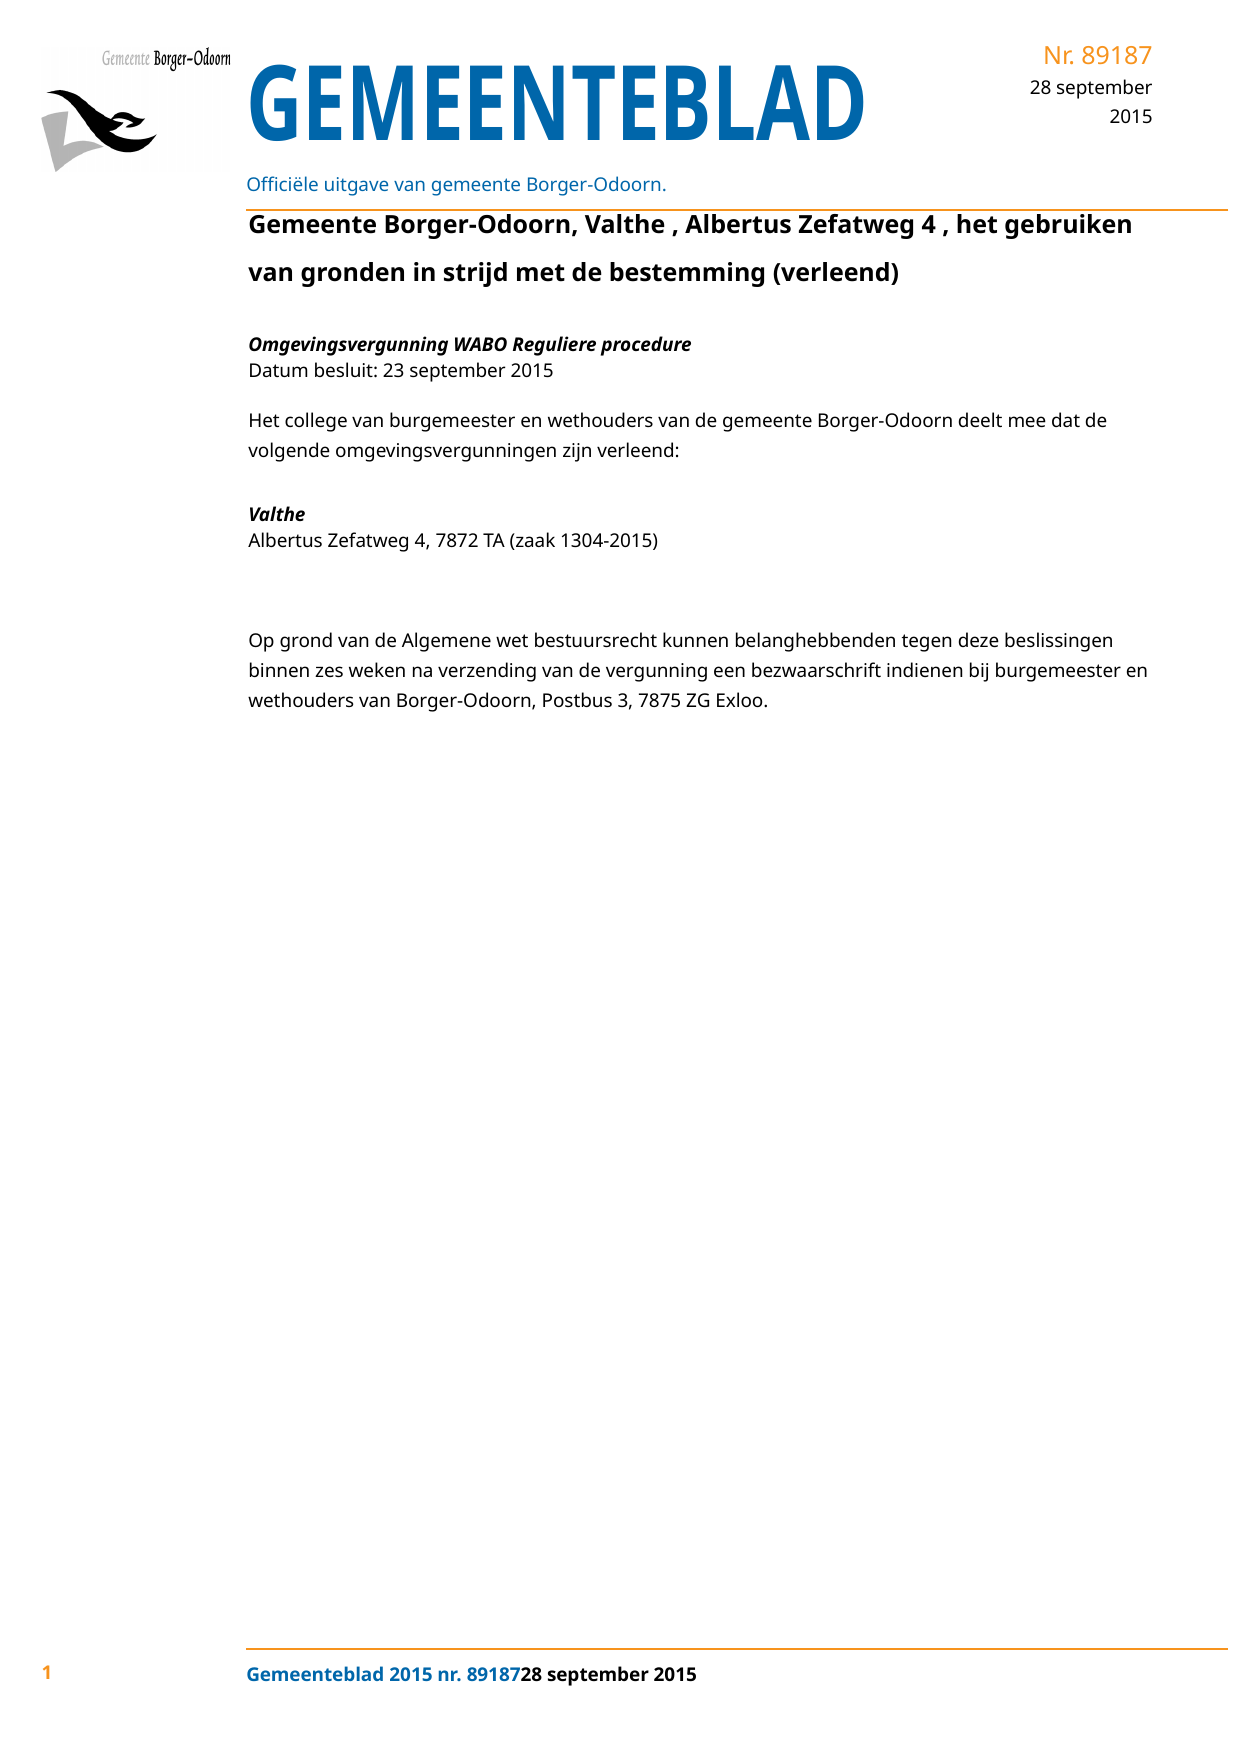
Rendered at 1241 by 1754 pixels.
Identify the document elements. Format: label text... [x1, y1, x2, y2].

text Datum besluit: 23 september 2015 [248, 357, 1152, 383]
picture [41, 47, 231, 172]
text Het college van burgemeester en wethouders van de gemeente Borger-Odoorn deelt mee dat de volgende omgevingsvergunningen zijn verleend: [248, 408, 1152, 463]
text Albertus Zefatweg 4, 7872 TA (zaak 1304-2015) [248, 527, 1152, 553]
text Op grond van de Algemene wet bestuursrecht kunnen belanghebbenden tegen deze beslissingen binnen zes weken na verzending van de vergunning een bezwaarschrift indienen bij burgemeester en wethouders van Borger-Odoorn, Postbus 3, 7875 ZG Exloo. [248, 628, 1152, 713]
text Omgevingsvergunning WABO Reguliere procedure [248, 331, 1152, 357]
text Gemeente Borger-Odoorn, Valthe , Albertus Zefatweg 4 , het gebruiken van gronden in strijd met de bestemming (verleend) [248, 211, 1152, 288]
text Valthe [248, 501, 1152, 527]
